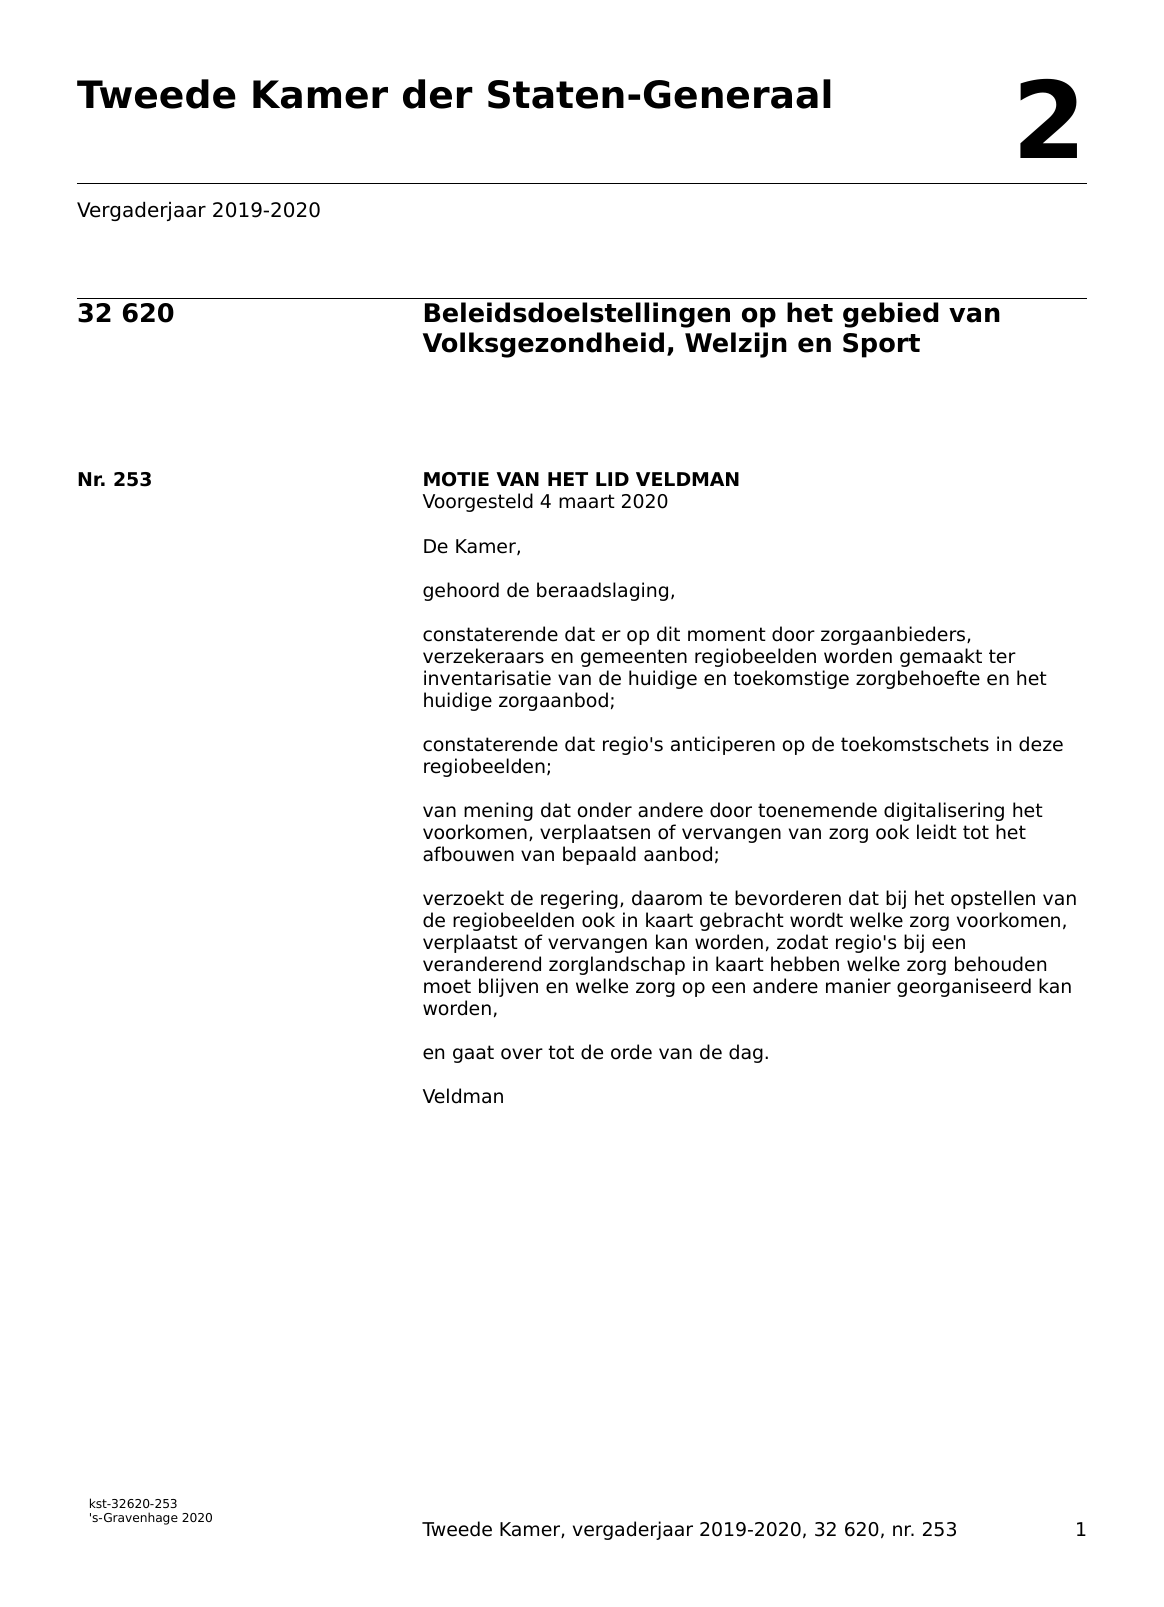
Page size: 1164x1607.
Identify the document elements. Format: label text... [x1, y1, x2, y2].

text Voorgesteld 4 maart 2020 [422, 491, 1087, 513]
subtitle 32 620 Beleidsdoelstellingen op het gebied van Volksgezondheid, Welzijn en Sport [77, 299, 1087, 358]
text en gaat over tot de orde van de dag. [422, 1042, 1087, 1064]
table_header 2 [886, 59, 1087, 183]
text constaterende dat regio's anticiperen op de toekomstschets in deze regiobeelden; [422, 734, 1087, 778]
table_cell Vergaderjaar 2019-2020 [77, 184, 1087, 298]
text kst-32620-253 [88, 1497, 323, 1511]
text gehoord de beraadslaging, [422, 580, 1087, 602]
text van mening dat onder andere door toenemende digitalisering het voorkomen, verplaatsen of vervangen van zorg ook leidt tot het afbouwen van bepaald aanbod; [422, 800, 1087, 866]
text verzoekt de regering, daarom te bevorderen dat bij het opstellen van de regiobeelden ook in kaart gebracht wordt welke zorg voorkomen, verplaatst of vervangen kan worden, zodat regio's bij een veranderend zorglandschap in kaart hebben welke zorg behouden moet blijven en welke zorg op een andere manier georganiseerd kan worden, [422, 888, 1087, 1020]
table_header Tweede Kamer der Staten-Generaal [77, 59, 886, 183]
text Veldman [422, 1086, 1087, 1108]
text De Kamer, [422, 536, 1087, 557]
subtitle Nr. 253 MOTIE VAN HET LID VELDMAN [77, 469, 1087, 491]
text constaterende dat er op dit moment door zorgaanbieders, verzekeraars en gemeenten regiobeelden worden gemaakt ter inventarisatie van de huidige en toekomstige zorgbehoefte en het huidige zorgaanbod; [422, 624, 1087, 712]
text 's-Gravenhage 2020 [88, 1511, 323, 1525]
